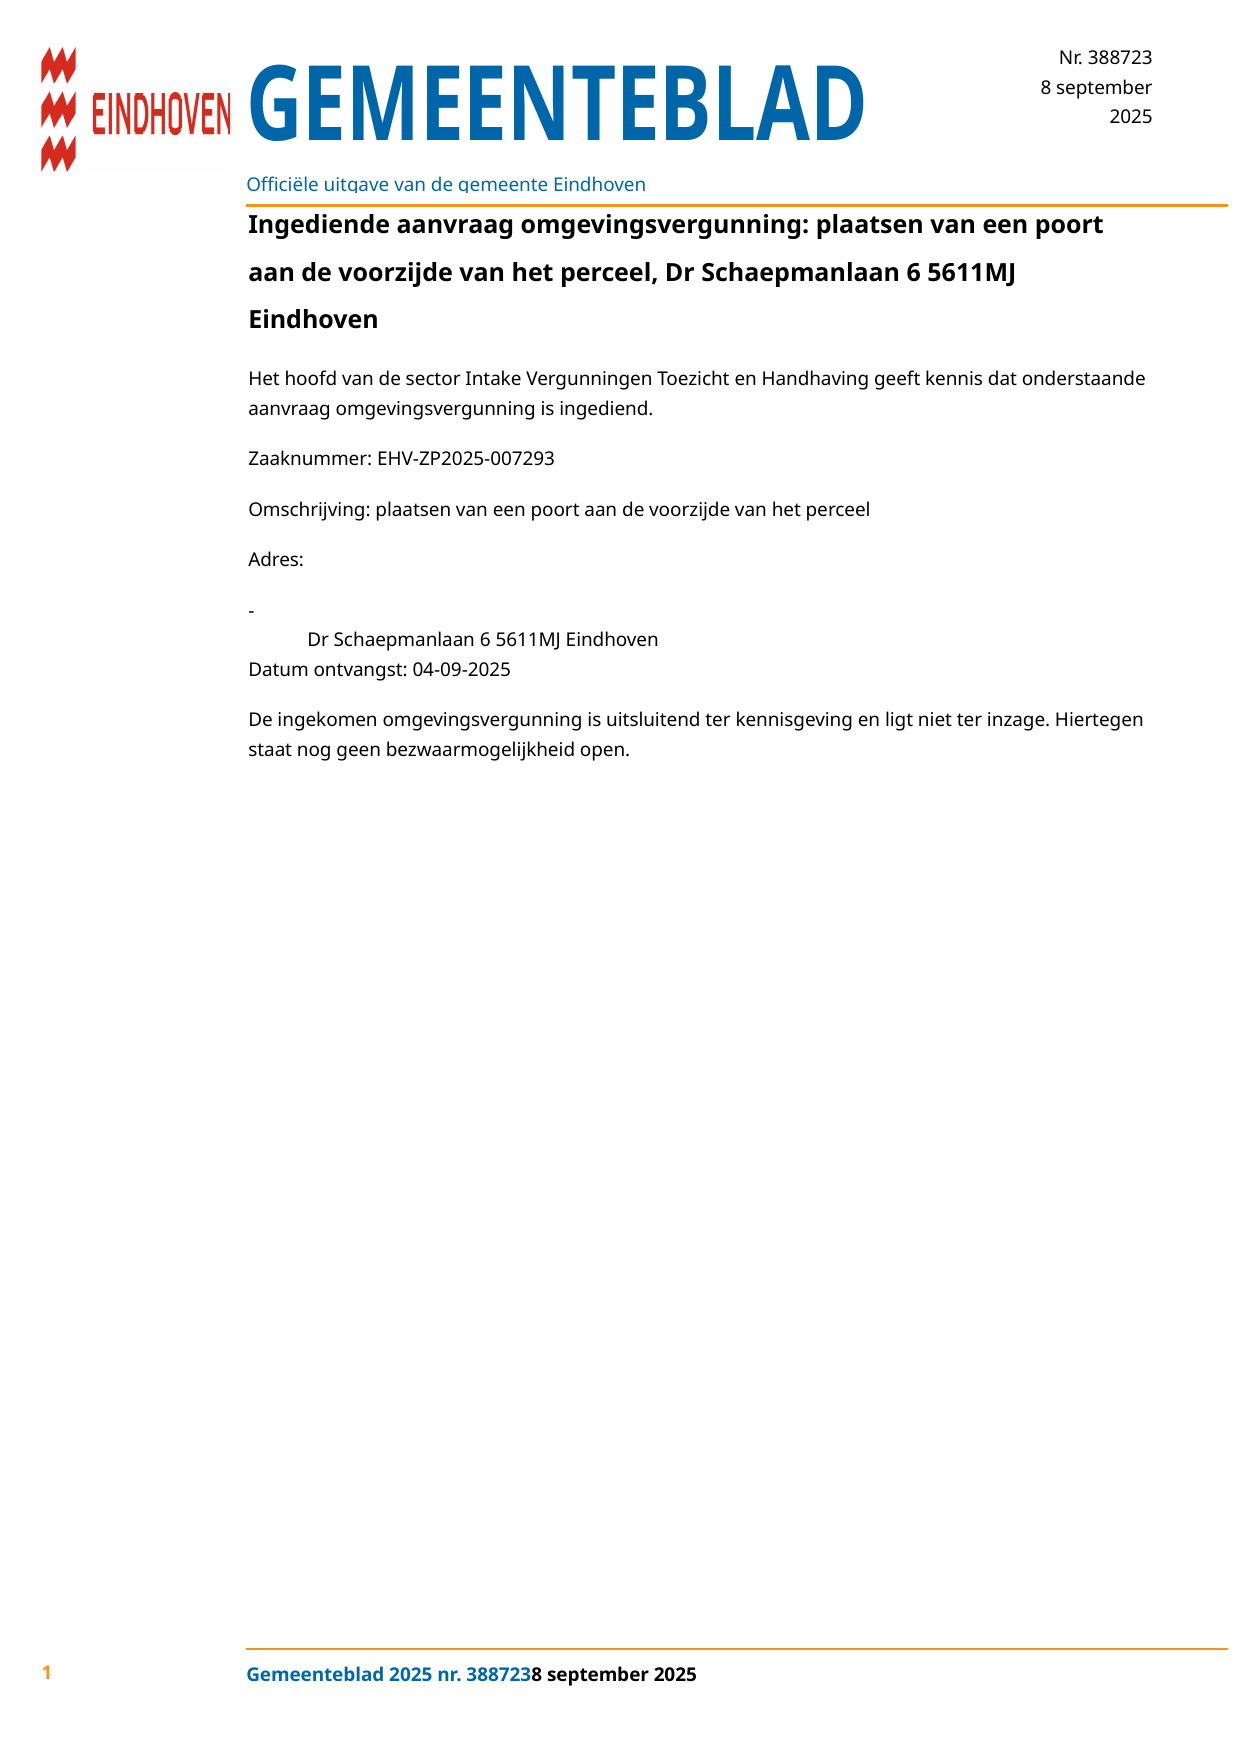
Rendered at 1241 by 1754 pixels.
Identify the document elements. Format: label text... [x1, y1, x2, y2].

text Het hoofd van de sector Intake Vergunningen Toezicht en Handhaving geeft kennis dat onderstaande aanvraag omgevingsvergunning is ingediend. [248, 366, 1152, 421]
text Datum ontvangst: 04-09-2025 [248, 656, 1152, 682]
picture [41, 47, 231, 172]
text Zaaknummer: EHV-ZP2025-007293 [248, 446, 1152, 471]
text De ingekomen omgevingsvergunning is uitsluitend ter kennisgeving en ligt niet ter inzage. Hiertegen staat nog geen bezwaarmogelijkheid open. [248, 706, 1152, 762]
text Omschrijving: plaatsen van een poort aan de voorzijde van het perceel [248, 496, 1152, 522]
text Ingediende aanvraag omgevingsvergunning: plaatsen van een poort aan de voorzijde van het perceel, Dr Schaepmanlaan 6 5611MJ Eindhoven [248, 207, 1152, 336]
list Dr Schaepmanlaan 6 5611MJ Eindhoven [248, 626, 1152, 652]
text Adres: [248, 546, 1152, 572]
